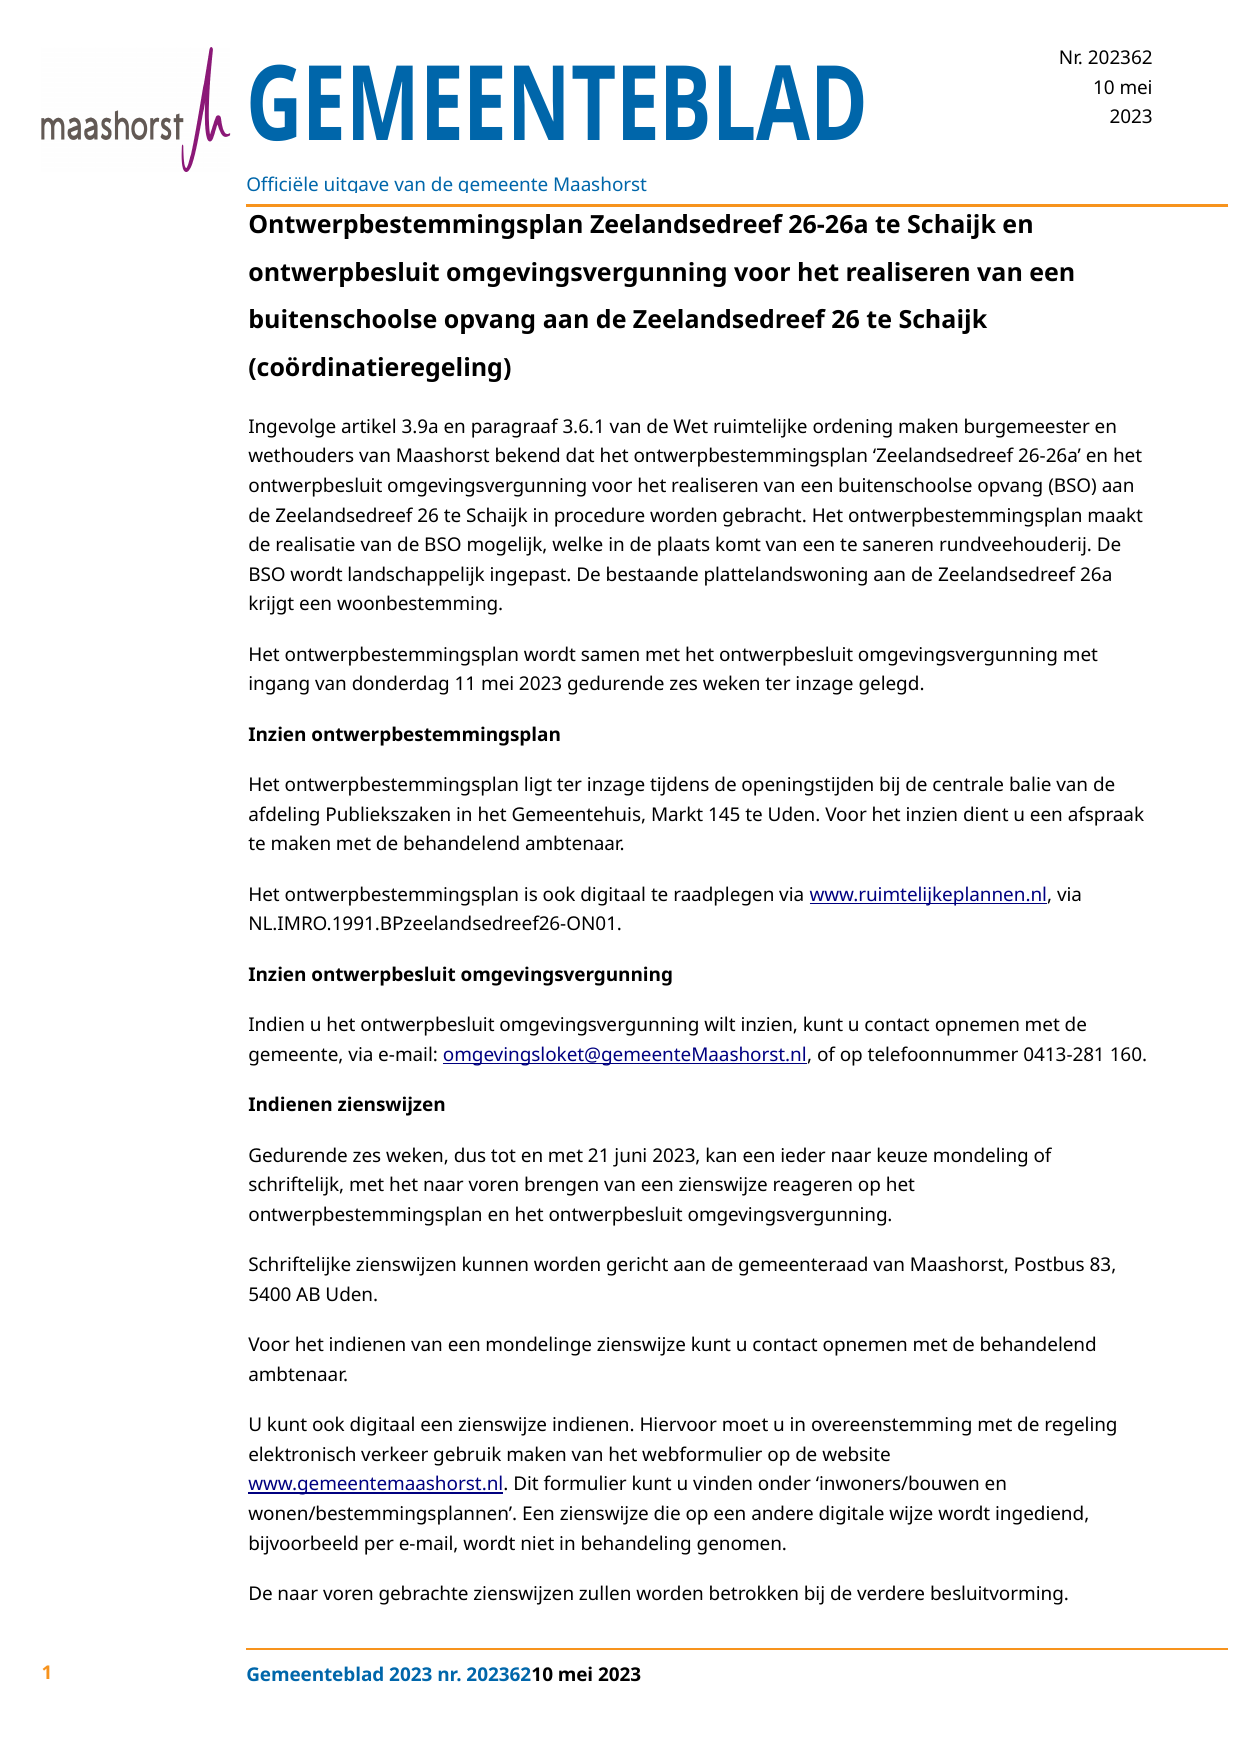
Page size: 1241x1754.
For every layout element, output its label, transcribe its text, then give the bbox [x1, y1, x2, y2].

text Voor het indienen van een mondelinge zienswijze kunt u contact opnemen met de behandelend ambtenaar. [248, 1331, 1152, 1387]
text Indienen zienswijzen [248, 1091, 1152, 1117]
text Het ontwerpbestemmingsplan is ook digitaal te raadplegen via www.ruimtelijkeplannen.nl, via NL.IMRO.1991.BPzeelandsedreef26-ON01. [248, 881, 1152, 936]
text Ontwerpbestemmingsplan Zeelandsedreef 26-26a te Schaijk en ontwerpbesluit omgevingsvergunning voor het realiseren van een buitenschoolse opvang aan de Zeelandsedreef 26 te Schaijk (coördinatieregeling) [248, 207, 1152, 384]
text Ingevolge artikel 3.9a en paragraaf 3.6.1 van de Wet ruimtelijke ordening maken burgemeester en wethouders van Maashorst bekend dat het ontwerpbestemmingsplan ‘Zeelandsedreef 26-26a’ en het ontwerpbesluit omgevingsvergunning voor het realiseren van een buitenschoolse opvang (BSO) aan de Zeelandsedreef 26 te Schaijk in procedure worden gebracht. Het ontwerpbestemmingsplan maakt de realisatie van de BSO mogelijk, welke in de plaats komt van een te saneren rundveehouderij. De BSO wordt landschappelijk ingepast. De bestaande plattelandswoning aan de Zeelandsedreef 26a krijgt een woonbestemming. [248, 413, 1152, 616]
text Indien u het ontwerpbesluit omgevingsvergunning wilt inzien, kunt u contact opnemen met de gemeente, via e-mail: omgevingsloket@gemeenteMaashorst.nl, of op telefoonnummer 0413-281 160. [248, 1011, 1152, 1067]
text Het ontwerpbestemmingsplan ligt ter inzage tijdens de openingstijden bij de centrale balie van de afdeling Publiekszaken in het Gemeentehuis, Markt 145 te Uden. Voor het inzien dient u een afspraak te maken met de behandelend ambtenaar. [248, 771, 1152, 856]
text Inzien ontwerpbestemmingsplan [248, 721, 1152, 747]
text Schriftelijke zienswijzen kunnen worden gericht aan de gemeenteraad van Maashorst, Postbus 83, 5400 AB Uden. [248, 1251, 1152, 1307]
text U kunt ook digitaal een zienswijze indienen. Hiervoor moet u in overeenstemming met de regeling elektronisch verkeer gebruik maken van het webformulier op de website www.gemeentemaashorst.nl. Dit formulier kunt u vinden onder ‘inwoners/bouwen en wonen/bestemmingsplannen’. Een zienswijze die op een andere digitale wijze wordt ingediend, bijvoorbeeld per e-mail, wordt niet in behandeling genomen. [248, 1411, 1152, 1556]
text Gedurende zes weken, dus tot en met 21 juni 2023, kan een ieder naar keuze mondeling of schriftelijk, met het naar voren brengen van een zienswijze reageren op het ontwerpbestemmingsplan en het ontwerpbesluit omgevingsvergunning. [248, 1142, 1152, 1227]
text Het ontwerpbestemmingsplan wordt samen met het ontwerpbesluit omgevingsvergunning met ingang van donderdag 11 mei 2023 gedurende zes weken ter inzage gelegd. [248, 641, 1152, 696]
picture [41, 47, 231, 172]
text Inzien ontwerpbesluit omgevingsvergunning [248, 961, 1152, 987]
text De naar voren gebrachte zienswijzen zullen worden betrokken bij de verdere besluitvorming. [248, 1580, 1152, 1606]
